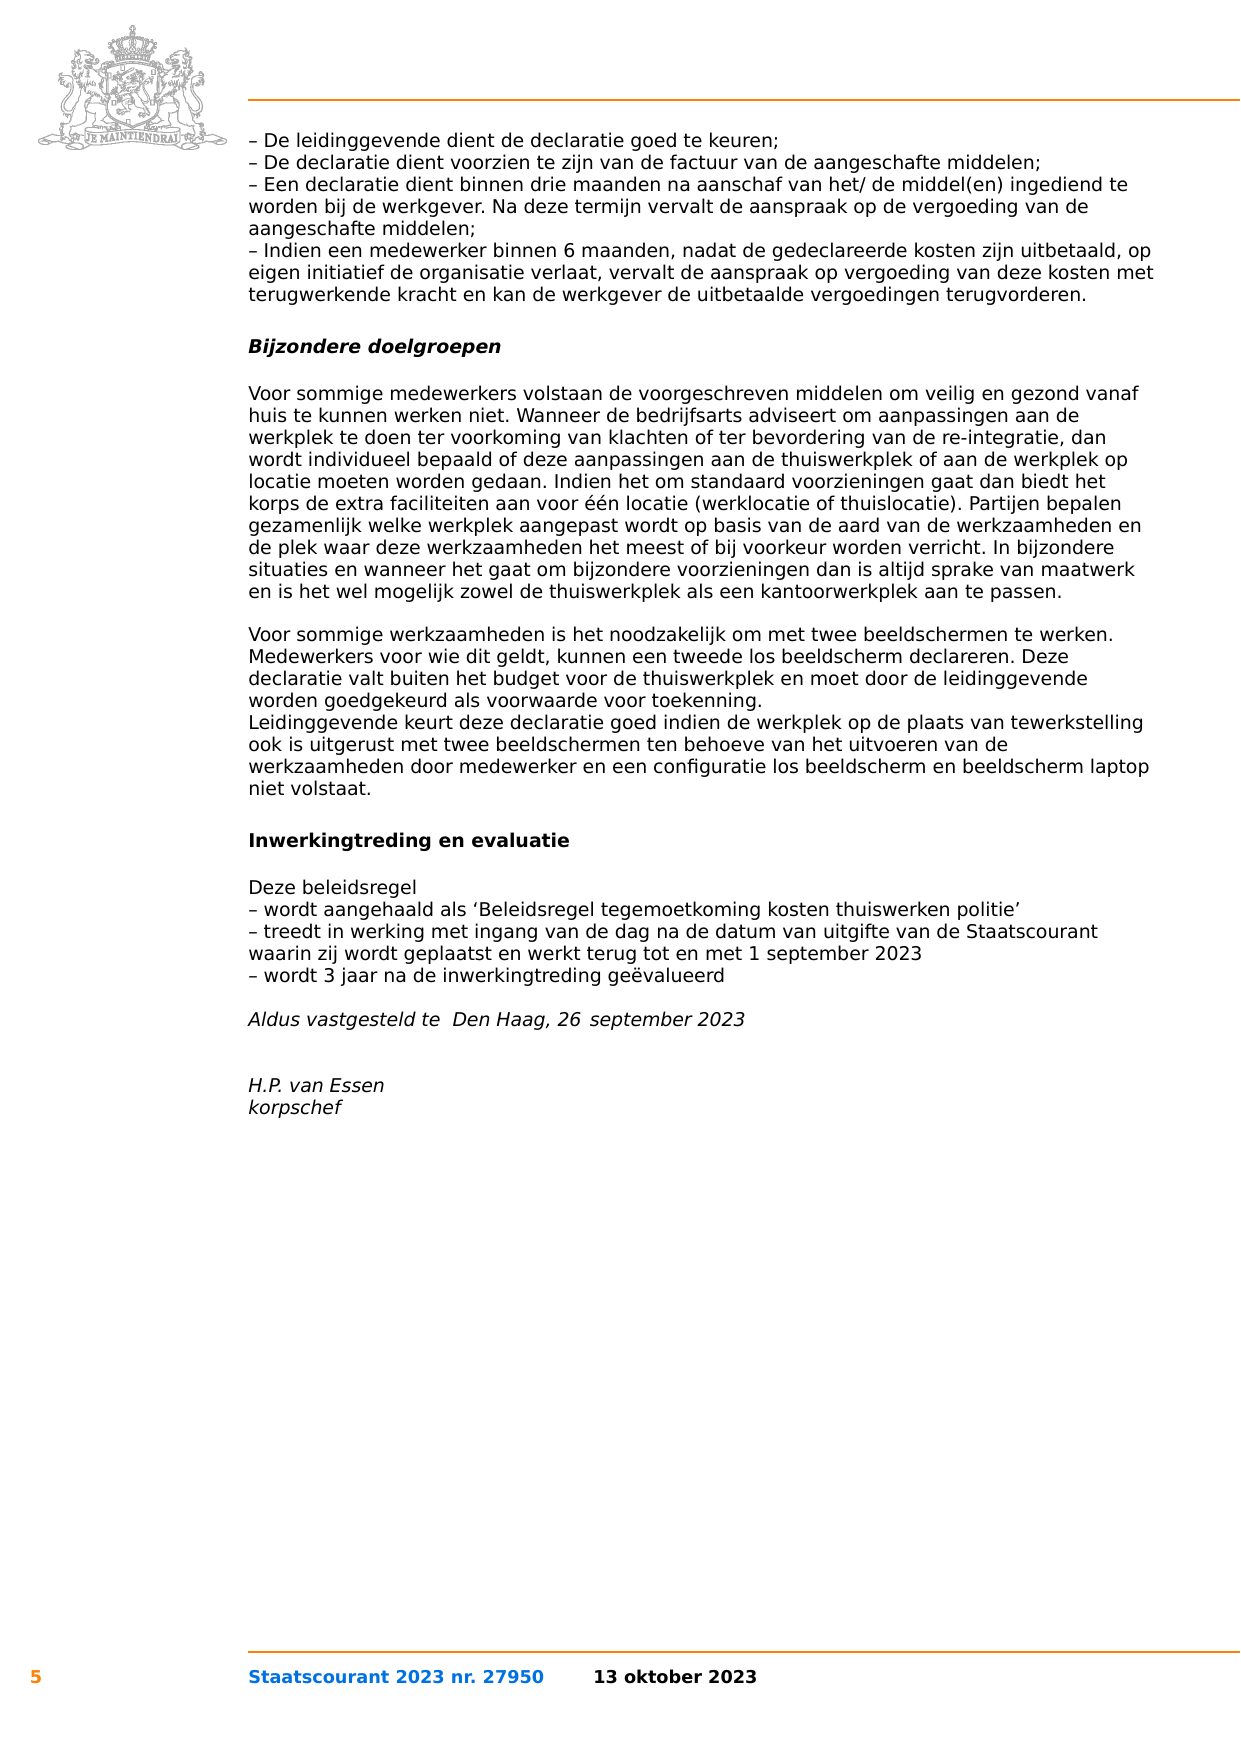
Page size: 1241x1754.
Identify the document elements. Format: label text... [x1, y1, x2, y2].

subtitle Bijzondere doelgroepen [248, 336, 1163, 358]
text Voor sommige medewerkers volstaan de voorgeschreven middelen om veilig en gezond vanaf huis te kunnen werken niet. Wanneer de bedrijfsarts adviseert om aanpassingen aan de werkplek te doen ter voorkoming van klachten of ter bevordering van de re-integratie, dan wordt individueel bepaald of deze aanpassingen aan de thuiswerkplek of aan de werkplek op locatie moeten worden gedaan. Indien het om standaard voorzieningen gaat dan biedt het korps de extra faciliteiten aan voor één locatie (werklocatie of thuislocatie). Partijen bepalen gezamenlijk welke werkplek aangepast wordt op basis van de aard van de werkzaamheden en de plek waar deze werkzaamheden het meest of bij voorkeur worden verricht. In bijzondere situaties en wanneer het gaat om bijzondere voorzieningen dan is altijd sprake van maatwerk en is het wel mogelijk zowel de thuiswerkplek als een kantoorwerkplek aan te passen. [248, 383, 1163, 602]
text – Indien een medewerker binnen 6 maanden, nadat de gedeclareerde kosten zijn uitbetaald, op eigen initiatief de organisatie verlaat, vervalt de aanspraak op vergoeding van deze kosten met terugwerkende kracht en kan de werkgever de uitbetaalde vergoedingen terugvorderen. [248, 240, 1163, 306]
picture [38, 25, 227, 150]
text Aldus vastgesteld te Den Haag, 26 september 2023 [248, 1009, 1163, 1031]
text – wordt aangehaald als ‘Beleidsregel tegemoetkoming kosten thuiswerken politie’ [248, 899, 1163, 921]
text H.P. van Essen korpschef [248, 1053, 1163, 1119]
text – De leidinggevende dient de declaratie goed te keuren; [248, 130, 1163, 152]
text Voor sommige werkzaamheden is het noodzakelijk om met twee beeldschermen te werken. Medewerkers voor wie dit geldt, kunnen een tweede los beeldscherm declareren. Deze declaratie valt buiten het budget voor de thuiswerkplek en moet door de leidinggevende worden goedgekeurd als voorwaarde voor toekenning. [248, 624, 1163, 712]
text – Een declaratie dient binnen drie maanden na aanschaf van het/ de middel(en) ingediend te worden bij de werkgever. Na deze termijn vervalt de aanspraak op de vergoeding van de aangeschafte middelen; [248, 174, 1163, 240]
text – treedt in werking met ingang van de dag na de datum van uitgifte van de Staatscourant waarin zij wordt geplaatst en werkt terug tot en met 1 september 2023 [248, 921, 1163, 965]
text – De declaratie dient voorzien te zijn van de factuur van de aangeschafte middelen; [248, 152, 1163, 174]
text – wordt 3 jaar na de inwerkingtreding geëvalueerd [248, 965, 1163, 987]
subtitle Inwerkingtreding en evaluatie [248, 830, 1163, 852]
text Leidinggevende keurt deze declaratie goed indien de werkplek op de plaats van tewerkstelling ook is uitgerust met twee beeldschermen ten behoeve van het uitvoeren van de werkzaamheden door medewerker en een configuratie los beeldscherm en beeldscherm laptop niet volstaat. [248, 712, 1163, 800]
text Deze beleidsregel [248, 877, 1163, 899]
